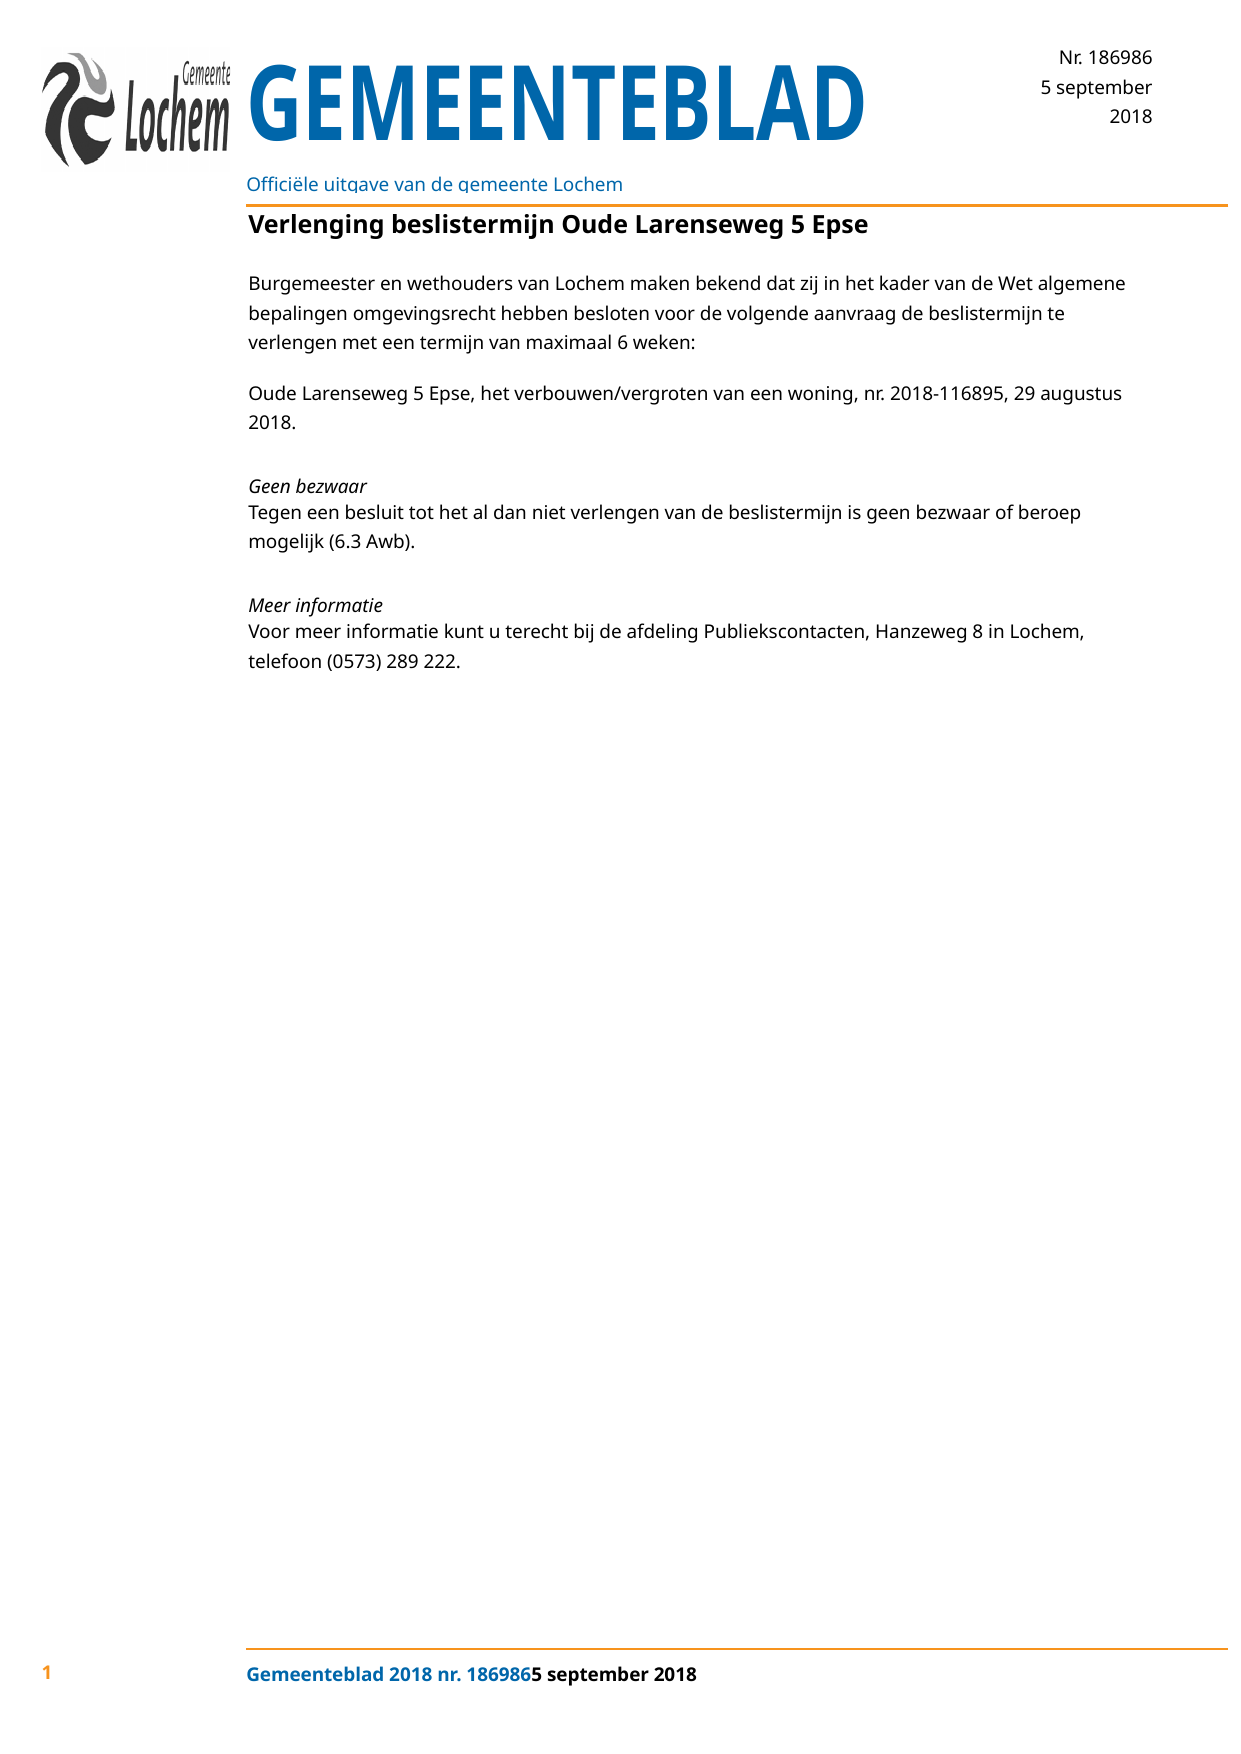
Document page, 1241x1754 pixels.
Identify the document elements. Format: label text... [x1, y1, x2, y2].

text Voor meer informatie kunt u terecht bij de afdeling Publiekscontacten, Hanzeweg 8 in Lochem, telefoon (0573) 289 222. [248, 618, 1152, 674]
text Geen bezwaar [248, 473, 1152, 499]
text Tegen een besluit tot het al dan niet verlengen van de beslistermijn is geen bezwaar of beroep mogelijk (6.3 Awb). [248, 499, 1152, 554]
text Meer informatie [248, 593, 1152, 618]
text Burgemeester en wethouders van Lochem maken bekend dat zij in het kader van de Wet algemene bepalingen omgevingsrecht hebben besloten voor de volgende aanvraag de beslistermijn te verlengen met een termijn van maximaal 6 weken: [248, 270, 1152, 355]
text Verlenging beslistermijn Oude Larenseweg 5 Epse [248, 207, 1152, 241]
picture [41, 47, 231, 172]
text Oude Larenseweg 5 Epse, het verbouwen/vergroten van een woning, nr. 2018-116895, 29 augustus 2018. [248, 380, 1152, 435]
